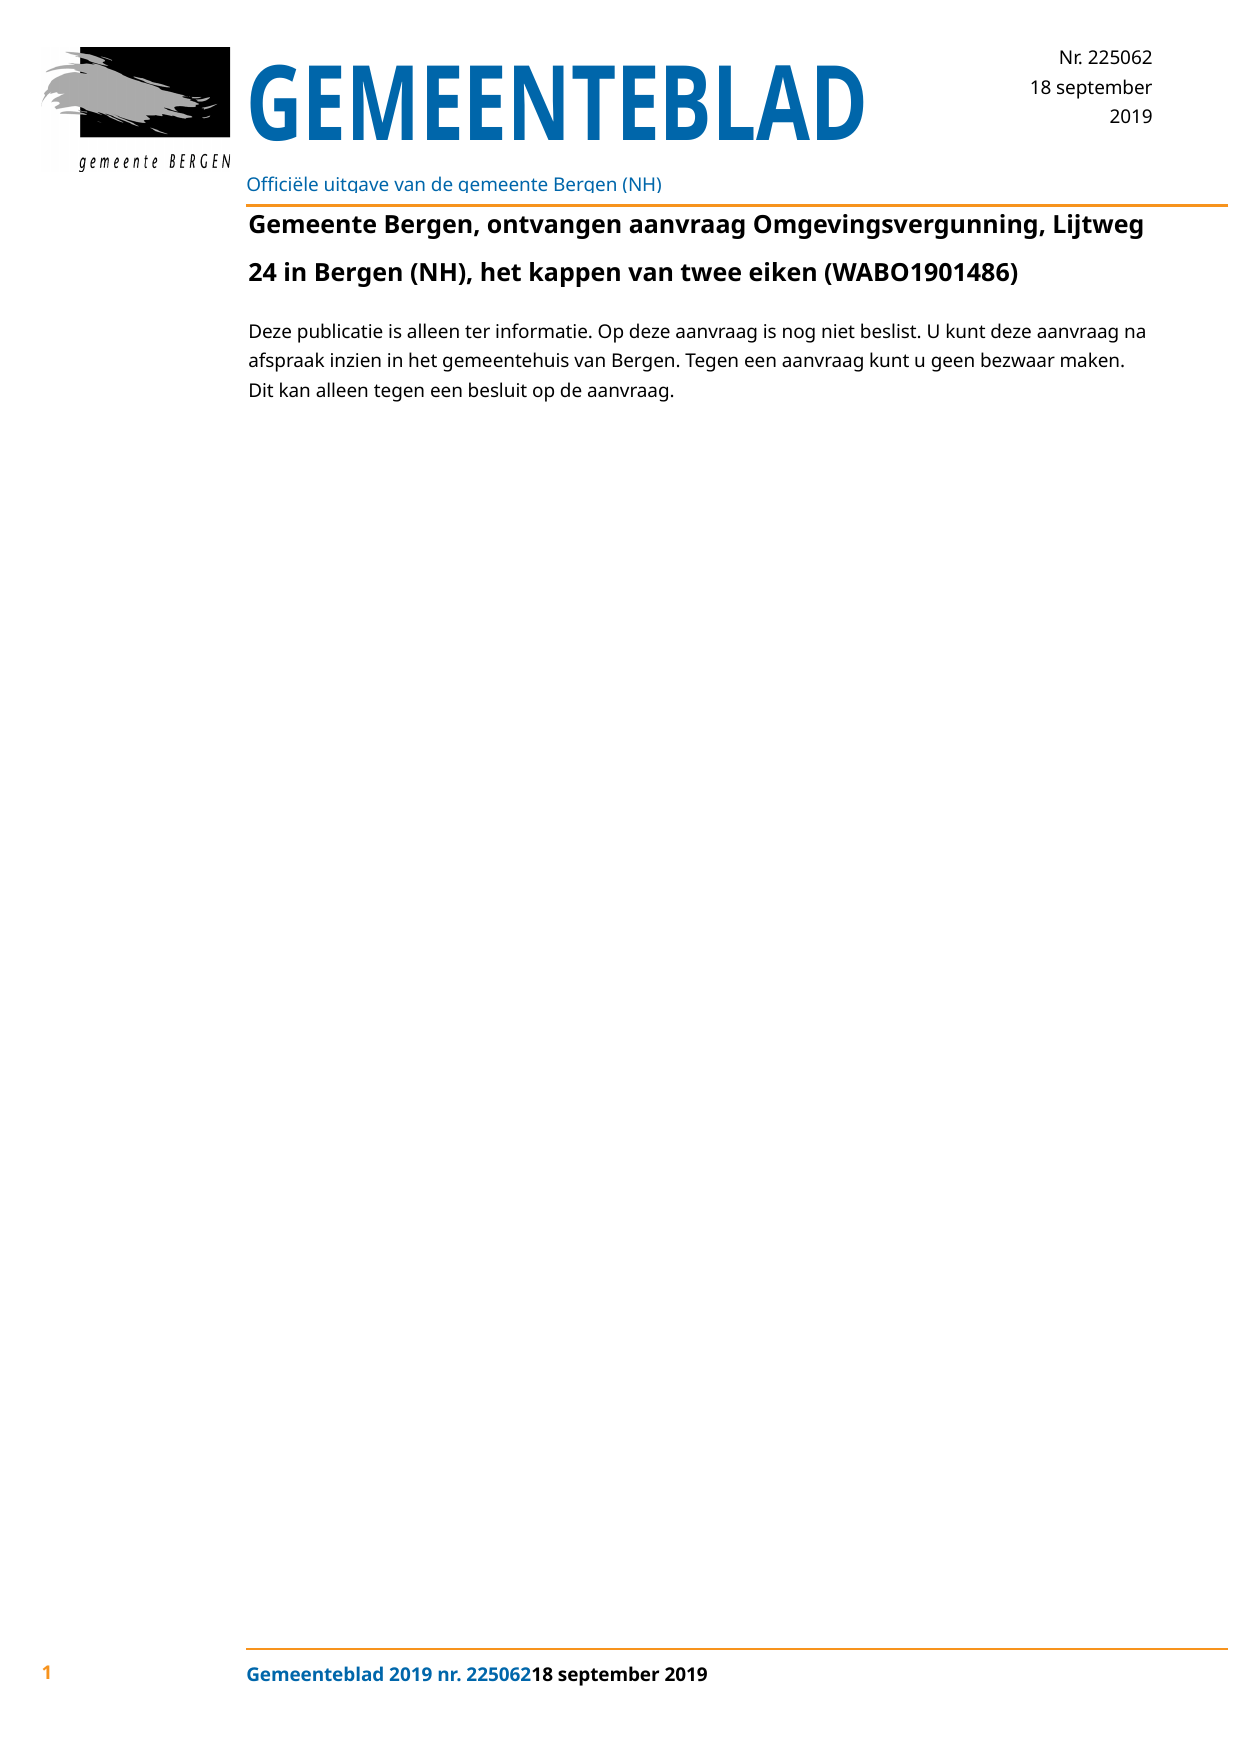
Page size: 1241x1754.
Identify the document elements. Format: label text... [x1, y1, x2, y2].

text Deze publicatie is alleen ter informatie. Op deze aanvraag is nog niet beslist. U kunt deze aanvraag na afspraak inzien in het gemeentehuis van Bergen. Tegen een aanvraag kunt u geen bezwaar maken. Dit kan alleen tegen een besluit op de aanvraag. [248, 318, 1152, 403]
picture [41, 47, 231, 172]
text Gemeente Bergen, ontvangen aanvraag Omgevingsvergunning, Lijtweg 24 in Bergen (NH), het kappen van twee eiken (WABO1901486) [248, 207, 1152, 288]
